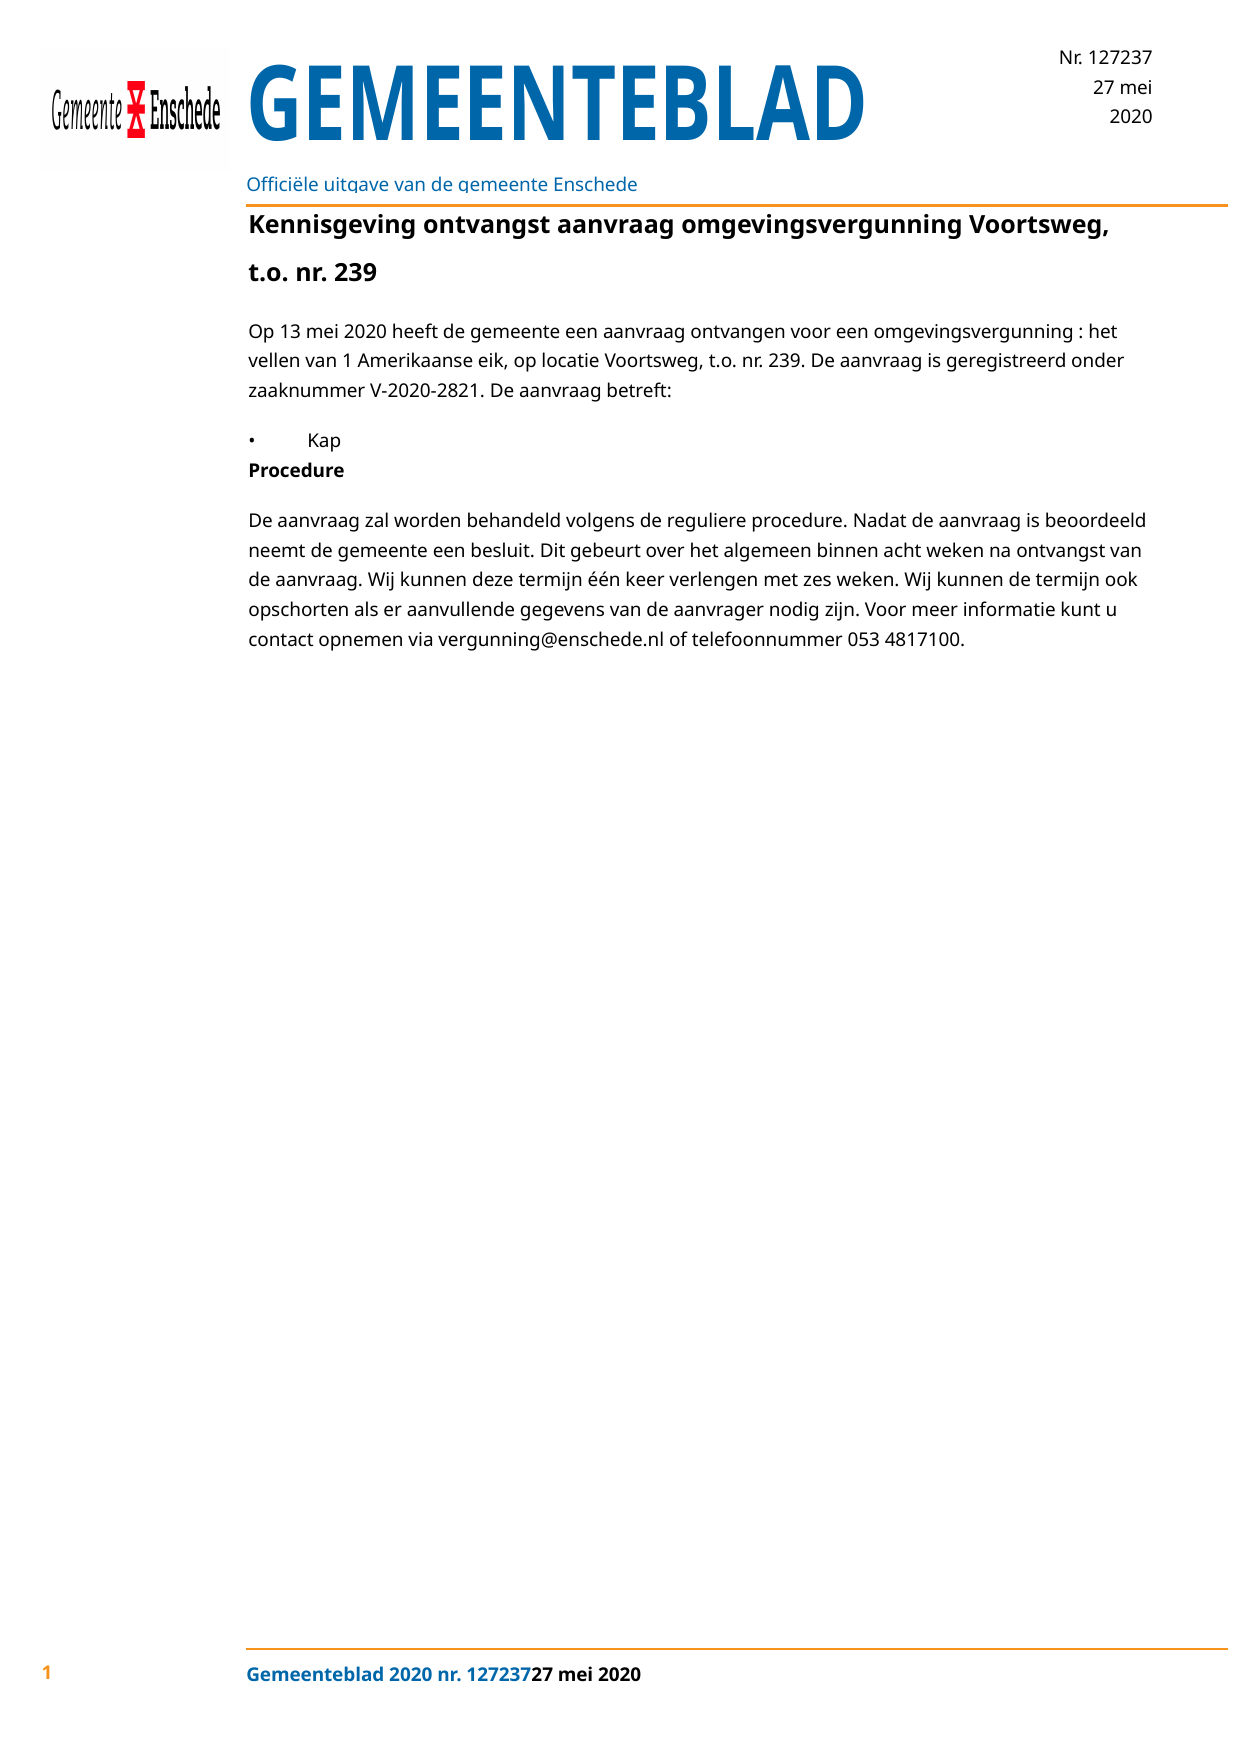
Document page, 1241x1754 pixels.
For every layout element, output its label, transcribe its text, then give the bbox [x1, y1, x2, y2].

text Kennisgeving ontvangst aanvraag omgevingsvergunning Voortsweg, t.o. nr. 239 [248, 207, 1152, 288]
text Op 13 mei 2020 heeft de gemeente een aanvraag ontvangen voor een omgevingsvergunning : het vellen van 1 Amerikaanse eik, op locatie Voortsweg, t.o. nr. 239. De aanvraag is geregistreerd onder zaaknummer V-2020-2821. De aanvraag betreft: [248, 318, 1152, 403]
list Kap [248, 427, 1152, 453]
text Procedure [248, 457, 1152, 483]
picture [41, 47, 231, 172]
text De aanvraag zal worden behandeld volgens de reguliere procedure. Nadat de aanvraag is beoordeeld neemt de gemeente een besluit. Dit gebeurt over het algemeen binnen acht weken na ontvangst van de aanvraag. Wij kunnen deze termijn één keer verlengen met zes weken. Wij kunnen de termijn ook opschorten als er aanvullende gegevens van de aanvrager nodig zijn. Voor meer informatie kunt u contact opnemen via vergunning@enschede.nl of telefoonnummer 053 4817100. [248, 507, 1152, 652]
